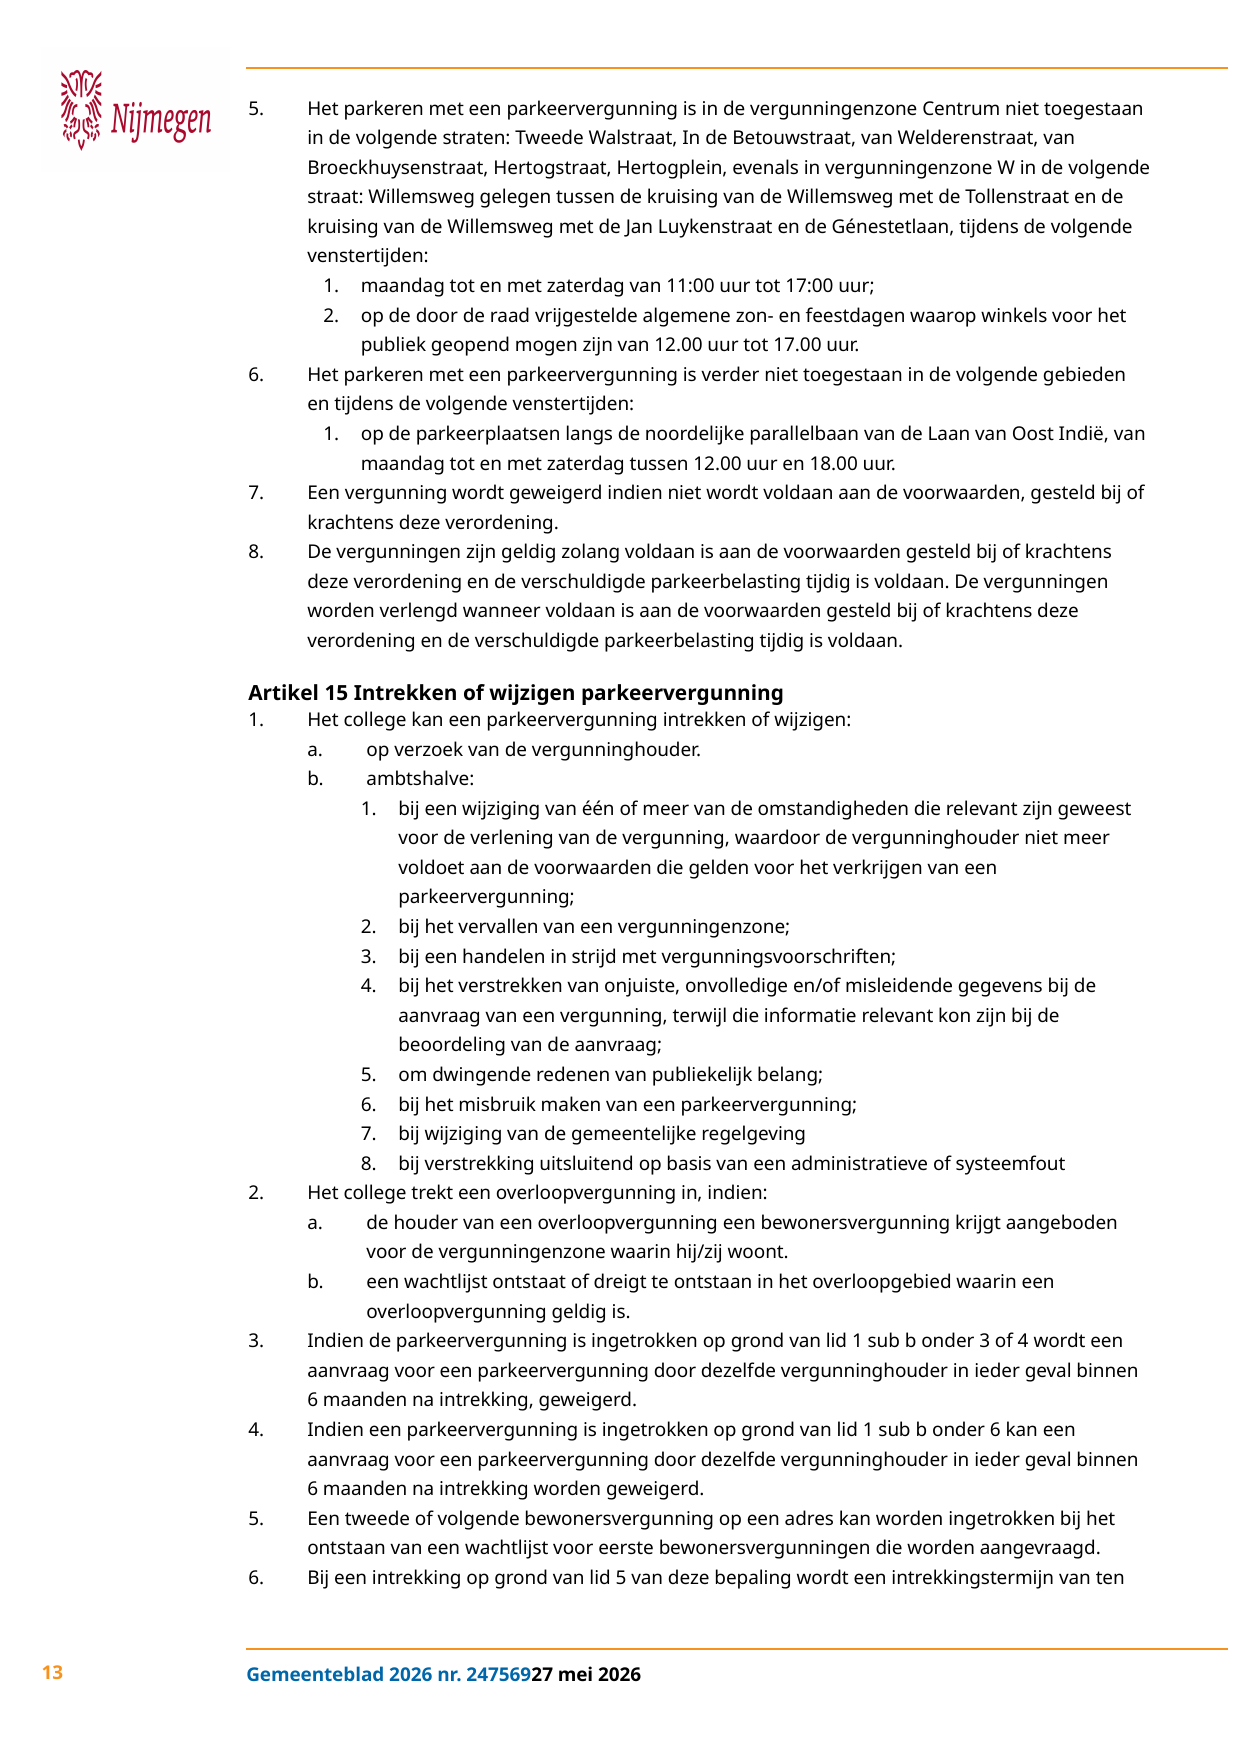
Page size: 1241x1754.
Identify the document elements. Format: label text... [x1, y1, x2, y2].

list Een vergunning wordt geweigerd indien niet wordt voldaan aan de voorwaarden, gesteld bij of krachtens deze verordening. [248, 479, 1152, 535]
list Het parkeren met een parkeervergunning is in de vergunningenzone Centrum niet toegestaan in de volgende straten: Tweede Walstraat, In de Betouwstraat, van Welderenstraat, van Broeckhuysenstraat, Hertogstraat, Hertogplein, evenals in vergunningenzone W in de volgende straat: Willemsweg gelegen tussen de kruising van de Willemsweg met de Tollenstraat en de kruising van de Willemsweg met de Jan Luykenstraat en de Génestetlaan, tijdens de volgende venstertijden: [248, 95, 1152, 268]
list om dwingende redenen van publiekelijk belang; [361, 1061, 1152, 1087]
list ambtshalve: [307, 765, 1152, 791]
list Bij een intrekking op grond van lid 5 van deze bepaling wordt een intrekkingstermijn van ten [248, 1564, 1152, 1590]
list bij het verstrekken van onjuiste, onvolledige en/of misleidende gegevens bij de aanvraag van een vergunning, terwijl die informatie relevant kon zijn bij de beoordeling van de aanvraag; [361, 972, 1152, 1057]
list Een tweede of volgende bewonersvergunning op een adres kan worden ingetrokken bij het ontstaan van een wachtlijst voor eerste bewonersvergunningen die worden aangevraagd. [248, 1505, 1152, 1560]
picture [41, 47, 231, 172]
text Artikel 15 Intrekken of wijzigen parkeervergunning [248, 678, 1152, 706]
list op verzoek van de vergunninghouder. [307, 736, 1152, 761]
list de houder van een overloopvergunning een bewonersvergunning krijgt aangeboden voor de vergunningenzone waarin hij/zij woont. [307, 1209, 1152, 1264]
list bij een handelen in strijd met vergunningsvoorschriften; [361, 943, 1152, 968]
list bij verstrekking uitsluitend op basis van een administratieve of systeemfout [361, 1150, 1152, 1176]
list bij het vervallen van een vergunningenzone; [361, 913, 1152, 939]
list Indien de parkeervergunning is ingetrokken op grond van lid 1 sub b onder 3 of 4 wordt een aanvraag voor een parkeervergunning door dezelfde vergunninghouder in ieder geval binnen 6 maanden na intrekking, geweigerd. [248, 1327, 1152, 1412]
list op de door de raad vrijgestelde algemene zon- en feestdagen waarop winkels voor het publiek geopend mogen zijn van 12.00 uur tot 17.00 uur. [323, 302, 1152, 357]
list bij een wijziging van één of meer van de omstandigheden die relevant zijn geweest voor de verlening van de vergunning, waardoor de vergunninghouder niet meer voldoet aan de voorwaarden die gelden voor het verkrijgen van een parkeervergunning; [361, 795, 1152, 909]
list Het college trekt een overloopvergunning in, indien: [248, 1179, 1152, 1205]
list een wachtlijst ontstaat of dreigt te ontstaan in het overloopgebied waarin een overloopvergunning geldig is. [307, 1268, 1152, 1323]
list bij wijziging van de gemeentelijke regelgeving [361, 1120, 1152, 1146]
list Het parkeren met een parkeervergunning is verder niet toegestaan in de volgende gebieden en tijdens de volgende venstertijden: [248, 361, 1152, 416]
list bij het misbruik maken van een parkeervergunning; [361, 1091, 1152, 1116]
list op de parkeerplaatsen langs de noordelijke parallelbaan van de Laan van Oost Indië, van maandag tot en met zaterdag tussen 12.00 uur en 18.00 uur. [323, 420, 1152, 476]
list Het college kan een parkeervergunning intrekken of wijzigen: [248, 706, 1152, 732]
list De vergunningen zijn geldig zolang voldaan is aan de voorwaarden gesteld bij of krachtens deze verordening en de verschuldigde parkeerbelasting tijdig is voldaan. De vergunningen worden verlengd wanneer voldaan is aan de voorwaarden gesteld bij of krachtens deze verordening en de verschuldigde parkeerbelasting tijdig is voldaan. [248, 538, 1152, 653]
list Indien een parkeervergunning is ingetrokken op grond van lid 1 sub b onder 6 kan een aanvraag voor een parkeervergunning door dezelfde vergunninghouder in ieder geval binnen 6 maanden na intrekking worden geweigerd. [248, 1416, 1152, 1501]
list maandag tot en met zaterdag van 11:00 uur tot 17:00 uur; [323, 272, 1152, 298]
